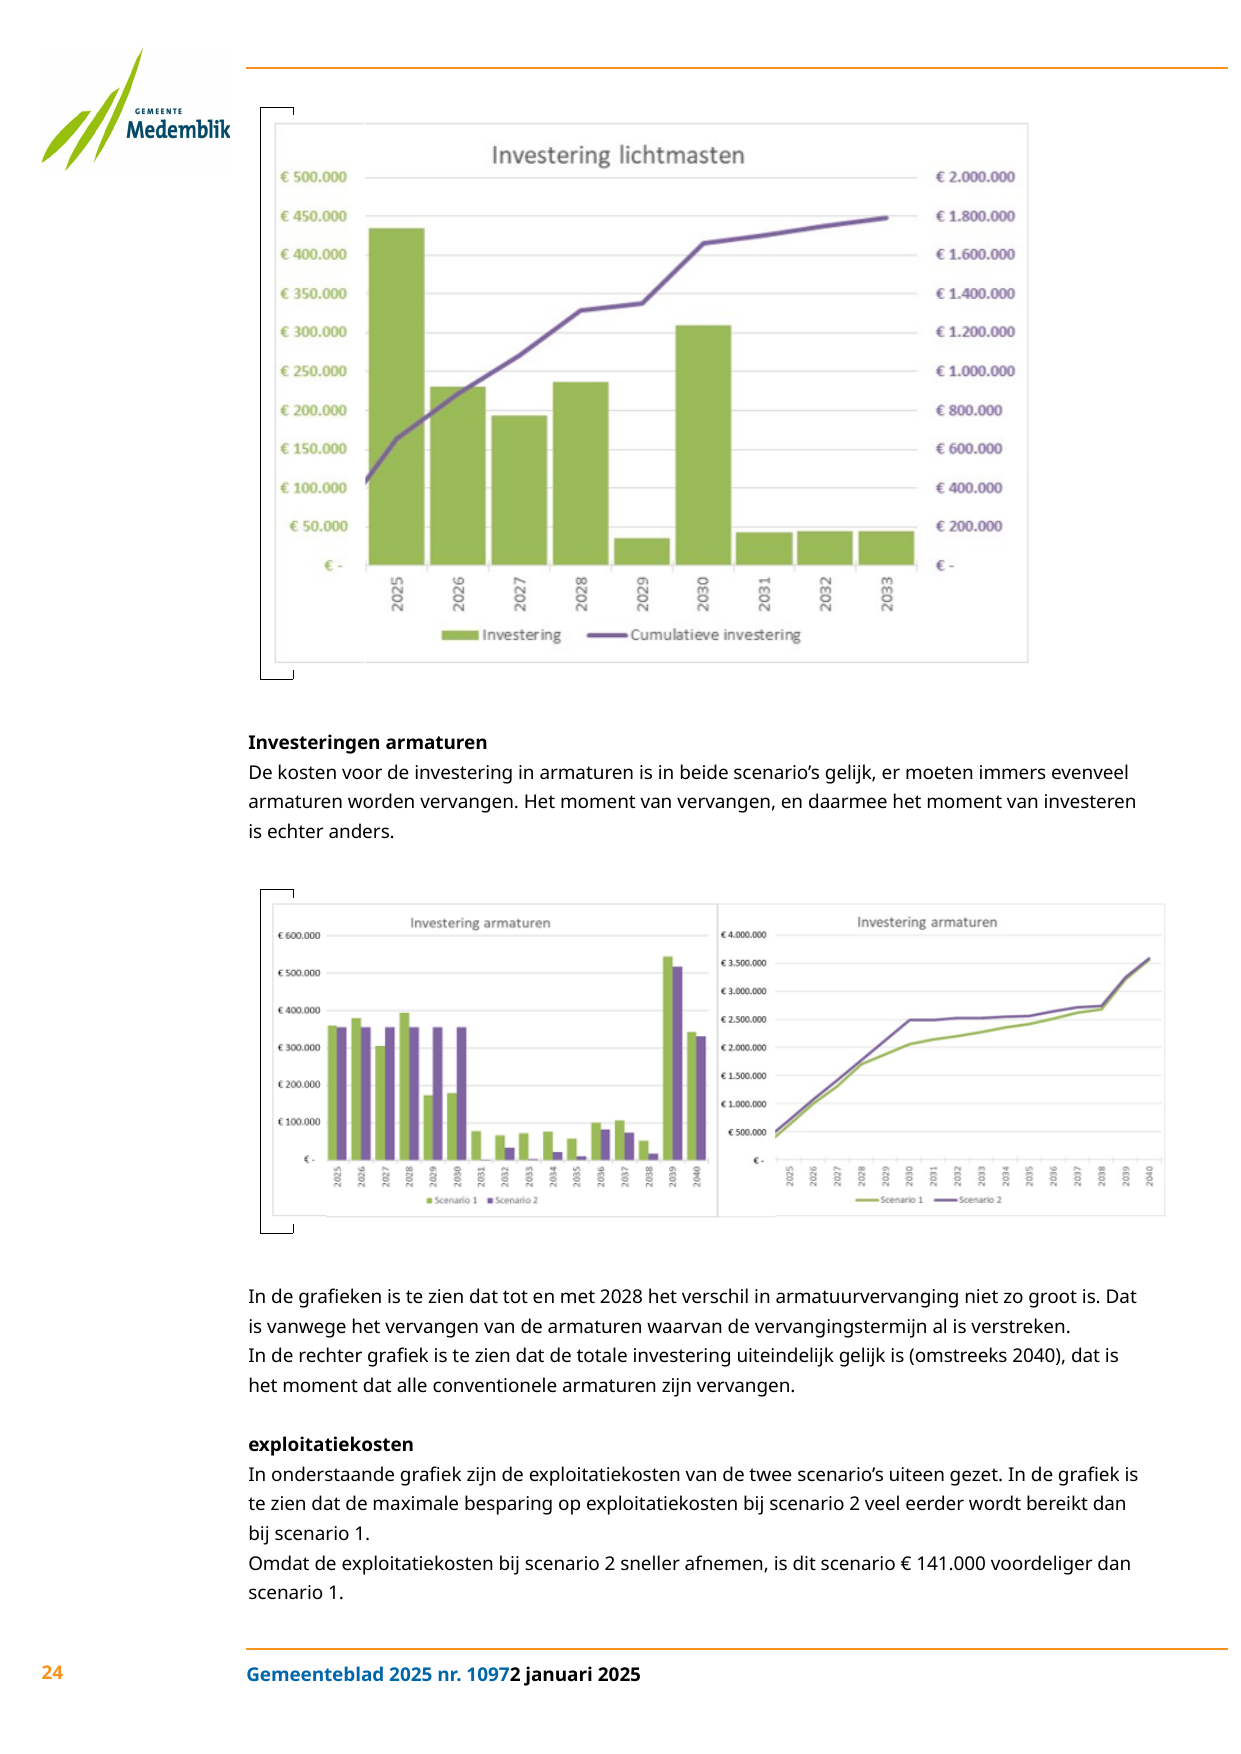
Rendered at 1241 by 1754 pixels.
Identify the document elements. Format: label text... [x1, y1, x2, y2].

picture [41, 47, 231, 172]
text De kosten voor de investering in armaturen is in beide scenario’s gelijk, er moeten immers evenveel armaturen worden vervangen. Het moment van vervangen, en daarmee het moment van investeren is echter anders. [248, 759, 1152, 844]
text Omdat de exploitatiekosten bij scenario 2 sneller afnemen, is dit scenario € 141.000 voordeliger dan scenario 1. [248, 1550, 1152, 1605]
text In onderstaande grafiek zijn de exploitatiekosten van de twee scenario’s uiteen gezet. In de grafiek is te zien dat de maximale besparing op exploitatiekosten bij scenario 2 veel eerder wordt bereikt dan bij scenario 1. [248, 1461, 1152, 1546]
text Investeringen armaturen [248, 729, 1152, 755]
text In de grafieken is te zien dat tot en met 2028 het verschil in armatuurvervanging niet zo groot is. Dat is vanwege het vervangen van de armaturen waarvan de vervangingstermijn al is verstreken. [248, 1283, 1152, 1339]
text exploitatiekosten [248, 1431, 1152, 1457]
picture [268, 115, 1037, 670]
picture [268, 898, 1173, 1224]
text In de rechter grafiek is te zien dat de totale investering uiteindelijk gelijk is (omstreeks 2040), dat is het moment dat alle conventionele armaturen zijn vervangen. [248, 1343, 1152, 1398]
